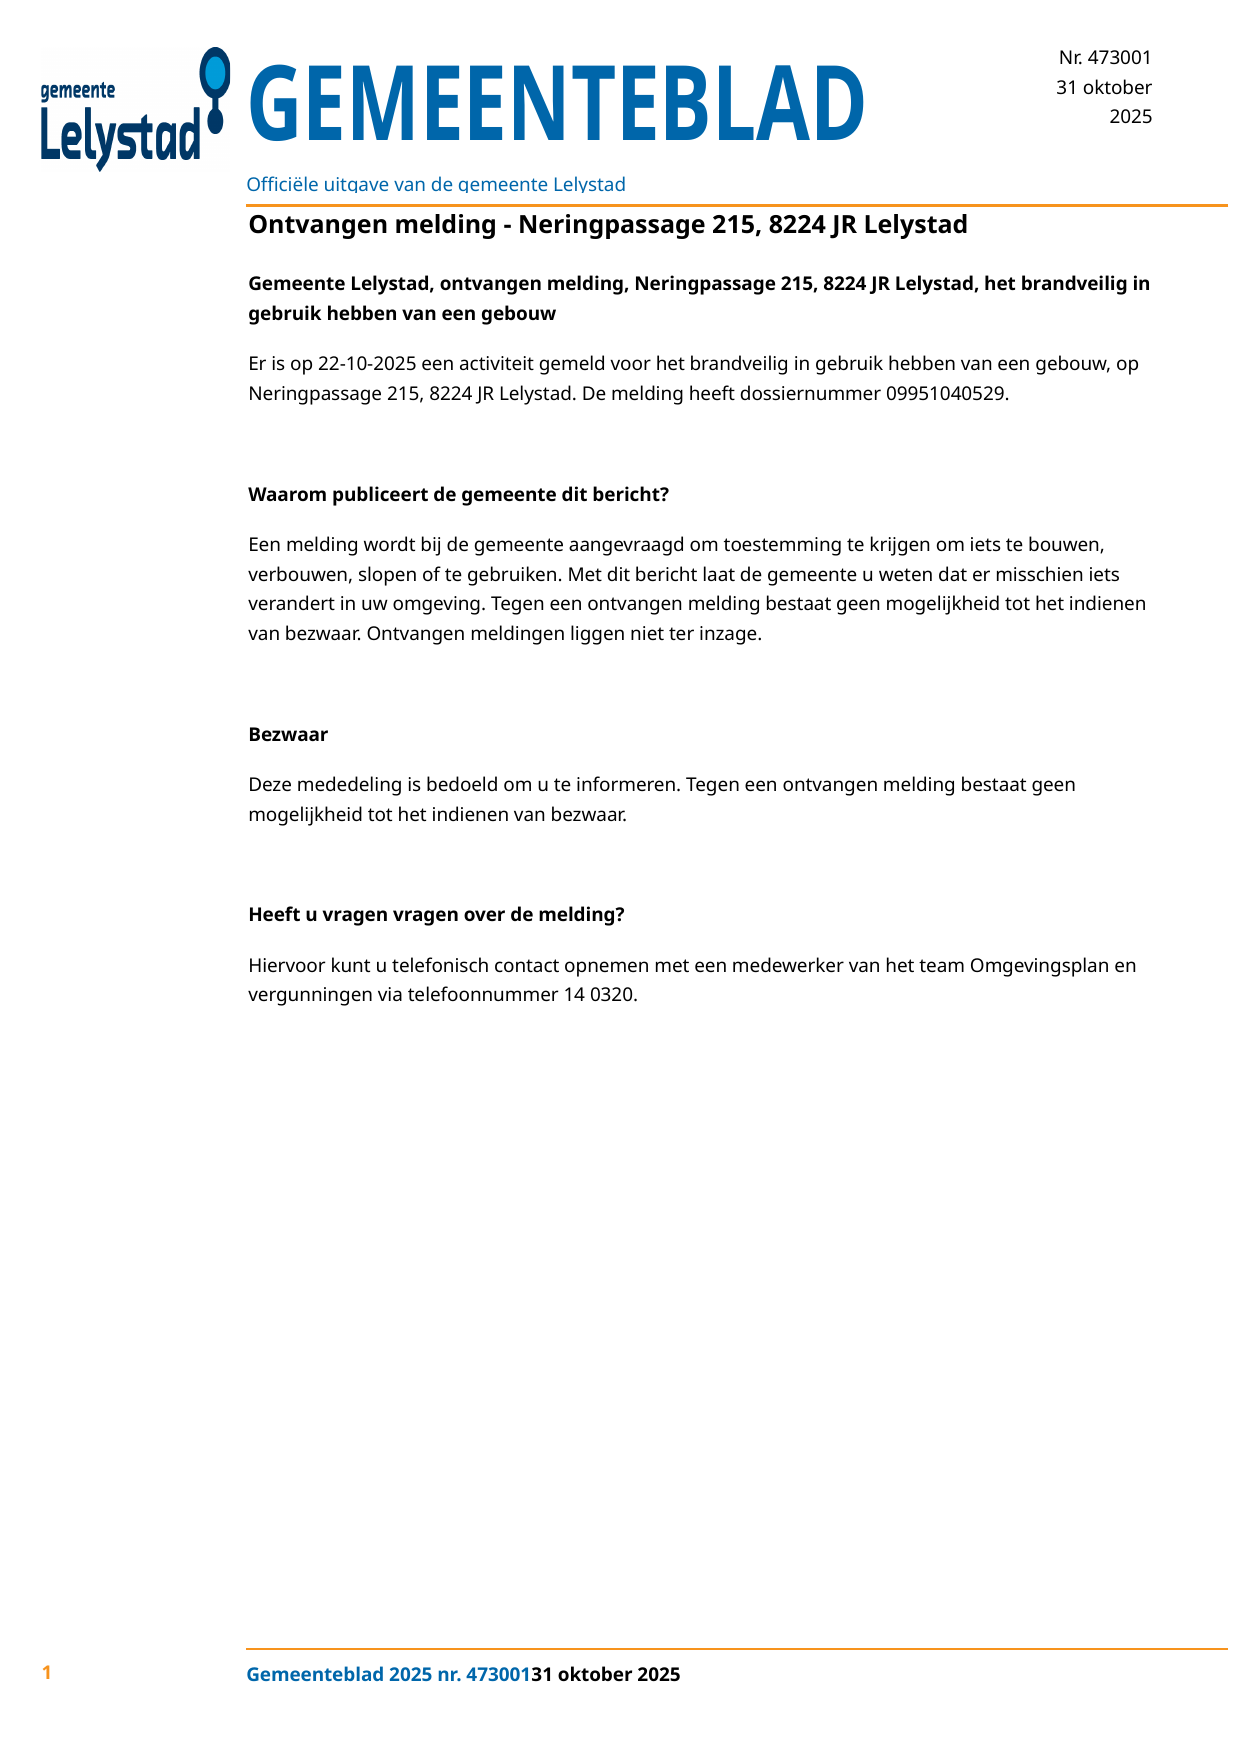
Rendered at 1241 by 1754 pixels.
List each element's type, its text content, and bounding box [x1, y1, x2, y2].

text Ontvangen melding - Neringpassage 215, 8224 JR Lelystad [248, 207, 1152, 241]
text Waarom publiceert de gemeente dit bericht? [248, 481, 1152, 506]
text Bezwaar [248, 721, 1152, 746]
text Hiervoor kunt u telefonisch contact opnemen met een medewerker van het team Omgevingsplan en vergunningen via telefoonnummer 14 0320. [248, 952, 1152, 1007]
picture [41, 47, 231, 172]
text Gemeente Lelystad, ontvangen melding, Neringpassage 215, 8224 JR Lelystad, het brandveilig in gebruik hebben van een gebouw [248, 270, 1152, 326]
text Een melding wordt bij de gemeente aangevraagd om toestemming te krijgen om iets te bouwen, verbouwen, slopen of te gebruiken. Met dit bericht laat de gemeente u weten dat er misschien iets verandert in uw omgeving. Tegen een ontvangen melding bestaat geen mogelijkheid tot het indienen van bezwaar. Ontvangen meldingen liggen niet ter inzage. [248, 531, 1152, 646]
text Er is op 22-10-2025 een activiteit gemeld voor het brandveilig in gebruik hebben van een gebouw, op Neringpassage 215, 8224 JR Lelystad. De melding heeft dossiernummer 09951040529. [248, 350, 1152, 406]
text Deze mededeling is bedoeld om u te informeren. Tegen een ontvangen melding bestaat geen mogelijkheid tot het indienen van bezwaar. [248, 771, 1152, 826]
text Heeft u vragen vragen over de melding? [248, 902, 1152, 927]
